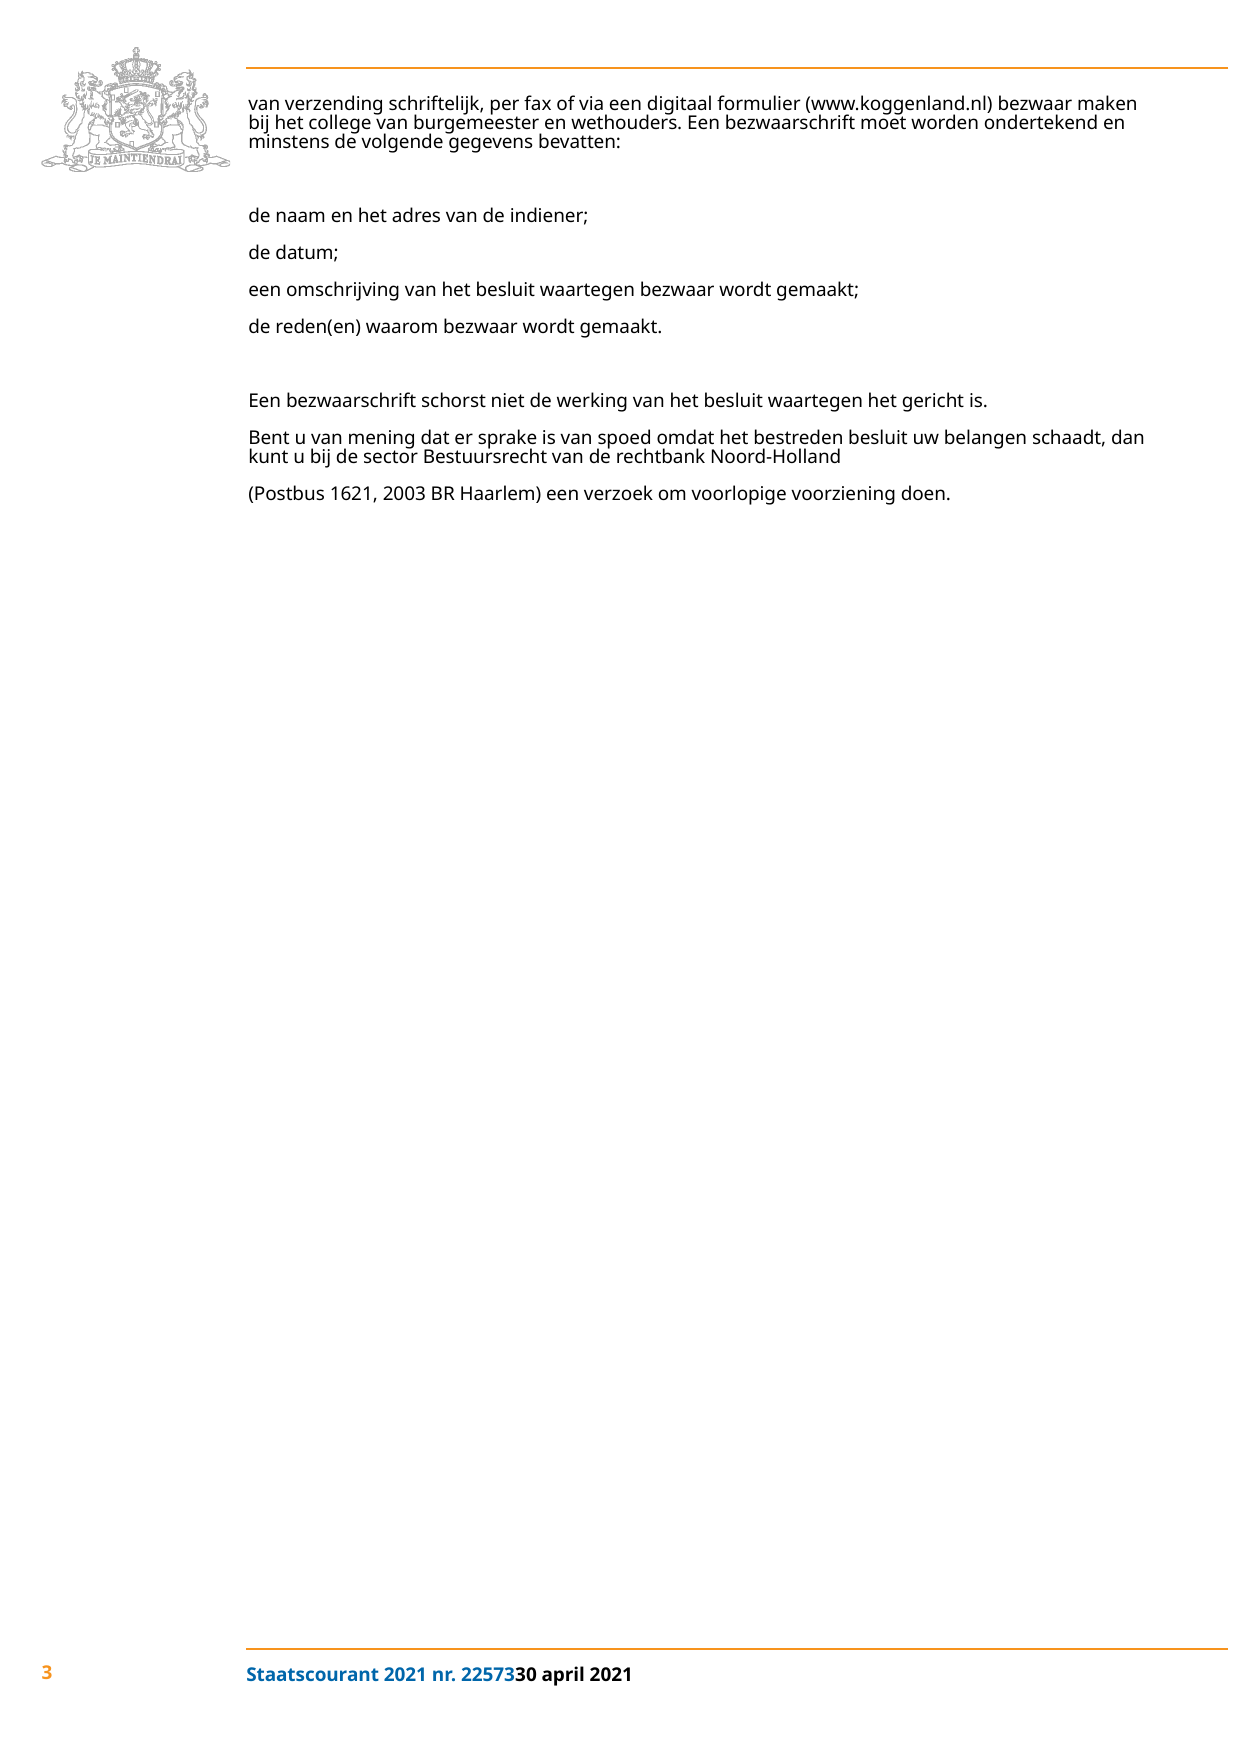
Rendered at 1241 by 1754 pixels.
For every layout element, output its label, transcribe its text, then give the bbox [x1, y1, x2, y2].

text de naam en het adres van de indiener; [248, 207, 1152, 227]
text een omschrijving van het besluit waartegen bezwaar wordt gemaakt; [248, 281, 1152, 301]
text (Postbus 1621, 2003 BR Haarlem) een verzoek om voorlopige voorziening doen. [248, 485, 1152, 505]
text Een bezwaarschrift schorst niet de werking van het besluit waartegen het gericht is. [248, 392, 1152, 411]
picture [41, 47, 231, 172]
text de reden(en) waarom bezwaar wordt gemaakt. [248, 318, 1152, 337]
text de datum; [248, 244, 1152, 263]
text Bent u van mening dat er sprake is van spoed omdat het bestreden besluit uw belangen schaadt, dan kunt u bij de sector Bestuursrecht van de rechtbank Noord-Holland [248, 429, 1152, 468]
text van verzending schriftelijk, per fax of via een digitaal formulier (www.koggenland.nl) bezwaar maken bij het college van burgemeester en wethouders. Een bezwaarschrift moet worden ondertekend en minstens de volgende gegevens bevatten: [248, 95, 1152, 153]
